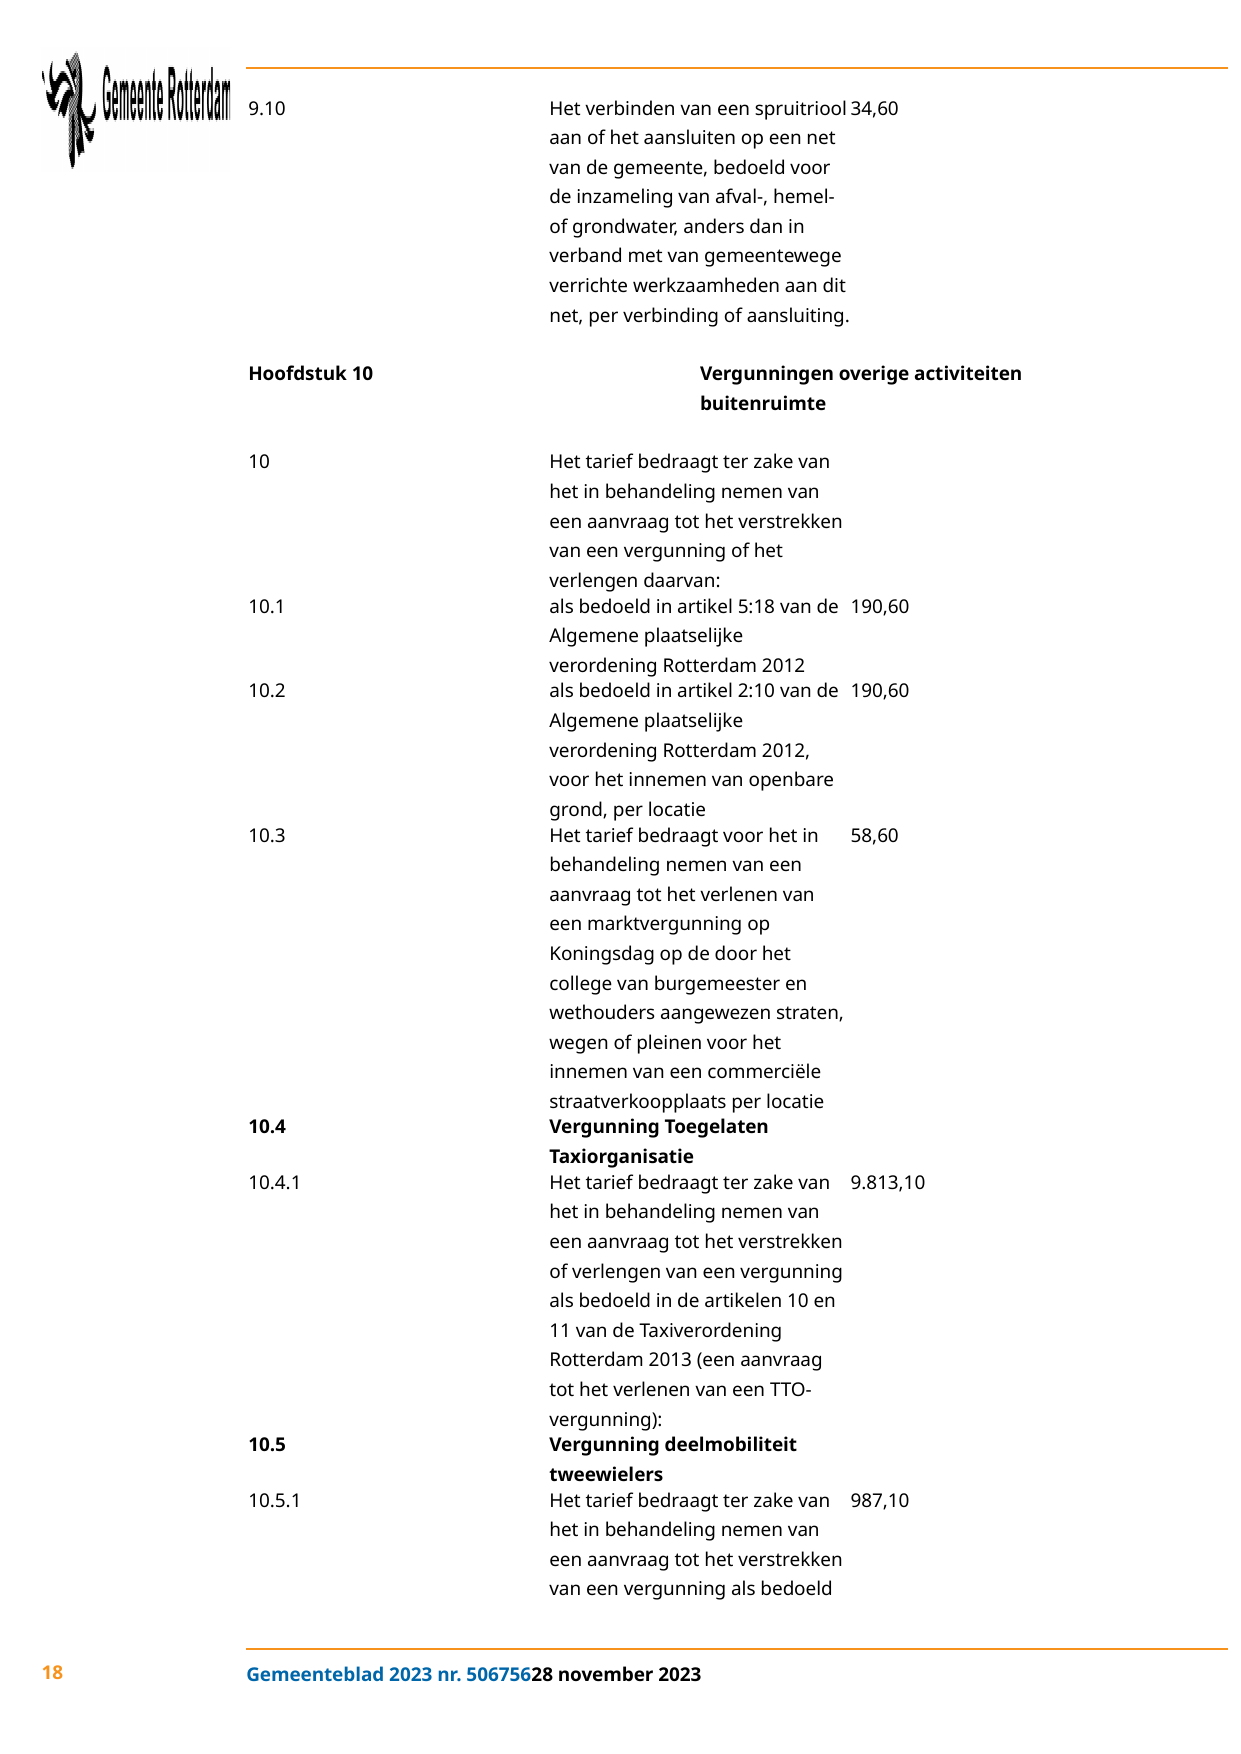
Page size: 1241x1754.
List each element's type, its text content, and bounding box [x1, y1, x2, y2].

table_cell 10.2 [248, 678, 549, 822]
table_cell 10.4 [248, 1114, 549, 1169]
table_cell 58,60 [850, 822, 1152, 1114]
table_header 10 [248, 449, 549, 593]
table_cell Het tarief bedraagt ter zake van het in behandeling nemen van een aanvraag tot het verstrekken of verlengen van een vergunning als bedoeld in de artikelen 10 en 11 van de Taxiverordening Rotterdam 2013 (een aanvraag tot het verlenen van een TTO-vergunning): [549, 1169, 850, 1431]
table_header Het tarief bedraagt ter zake van het in behandeling nemen van een aanvraag tot het verstrekken van een vergunning of het verlengen daarvan: [549, 449, 850, 593]
table_cell Vergunning deelmobiliteit tweewielers [549, 1431, 850, 1487]
table_cell 9.10 [248, 95, 549, 328]
table_cell [850, 1431, 1152, 1487]
table_cell 9.813,10 [850, 1169, 1152, 1431]
table_cell Het tarief bedraagt voor het in behandeling nemen van een aanvraag tot het verlenen van een marktvergunning op Koningsdag op de door het college van burgemeester en wethouders aangewezen straten, wegen of pleinen voor het innemen van een commerciële straatverkoopplaats per locatie [549, 822, 850, 1114]
picture [41, 47, 231, 172]
table_cell 987,10 [850, 1487, 1152, 1601]
table_header Hoofdstuk 10 [248, 361, 700, 416]
table_cell [850, 1114, 1152, 1169]
table_cell 34,60 [850, 95, 1152, 328]
table_cell Het tarief bedraagt ter zake van het in behandeling nemen van een aanvraag tot het verstrekken van een vergunning als bedoeld [549, 1487, 850, 1601]
table_cell Vergunning Toegelaten Taxiorganisatie [549, 1114, 850, 1169]
table_cell als bedoeld in artikel 2:10 van de Algemene plaatselijke verordening Rotterdam 2012, voor het innemen van openbare grond, per locatie [549, 678, 850, 822]
table_cell 10.5.1 [248, 1487, 549, 1601]
table_cell Het verbinden van een spruitriool aan of het aansluiten op een net van de gemeente, bedoeld voor de inzameling van afval-, hemel- of grondwater, anders dan in verband met van gemeentewege verrichte werkzaamheden aan dit net, per verbinding of aansluiting. [549, 95, 850, 328]
table_header Vergunningen overige activiteiten buitenruimte [700, 361, 1152, 416]
table_header [850, 449, 1152, 593]
table_cell 190,60 [850, 678, 1152, 822]
table_cell als bedoeld in artikel 5:18 van de Algemene plaatselijke verordening Rotterdam 2012 [549, 593, 850, 678]
table_cell 10.5 [248, 1431, 549, 1487]
table_cell 190,60 [850, 593, 1152, 678]
table_cell 10.4.1 [248, 1169, 549, 1431]
table_cell 10.1 [248, 593, 549, 678]
table_cell 10.3 [248, 822, 549, 1114]
